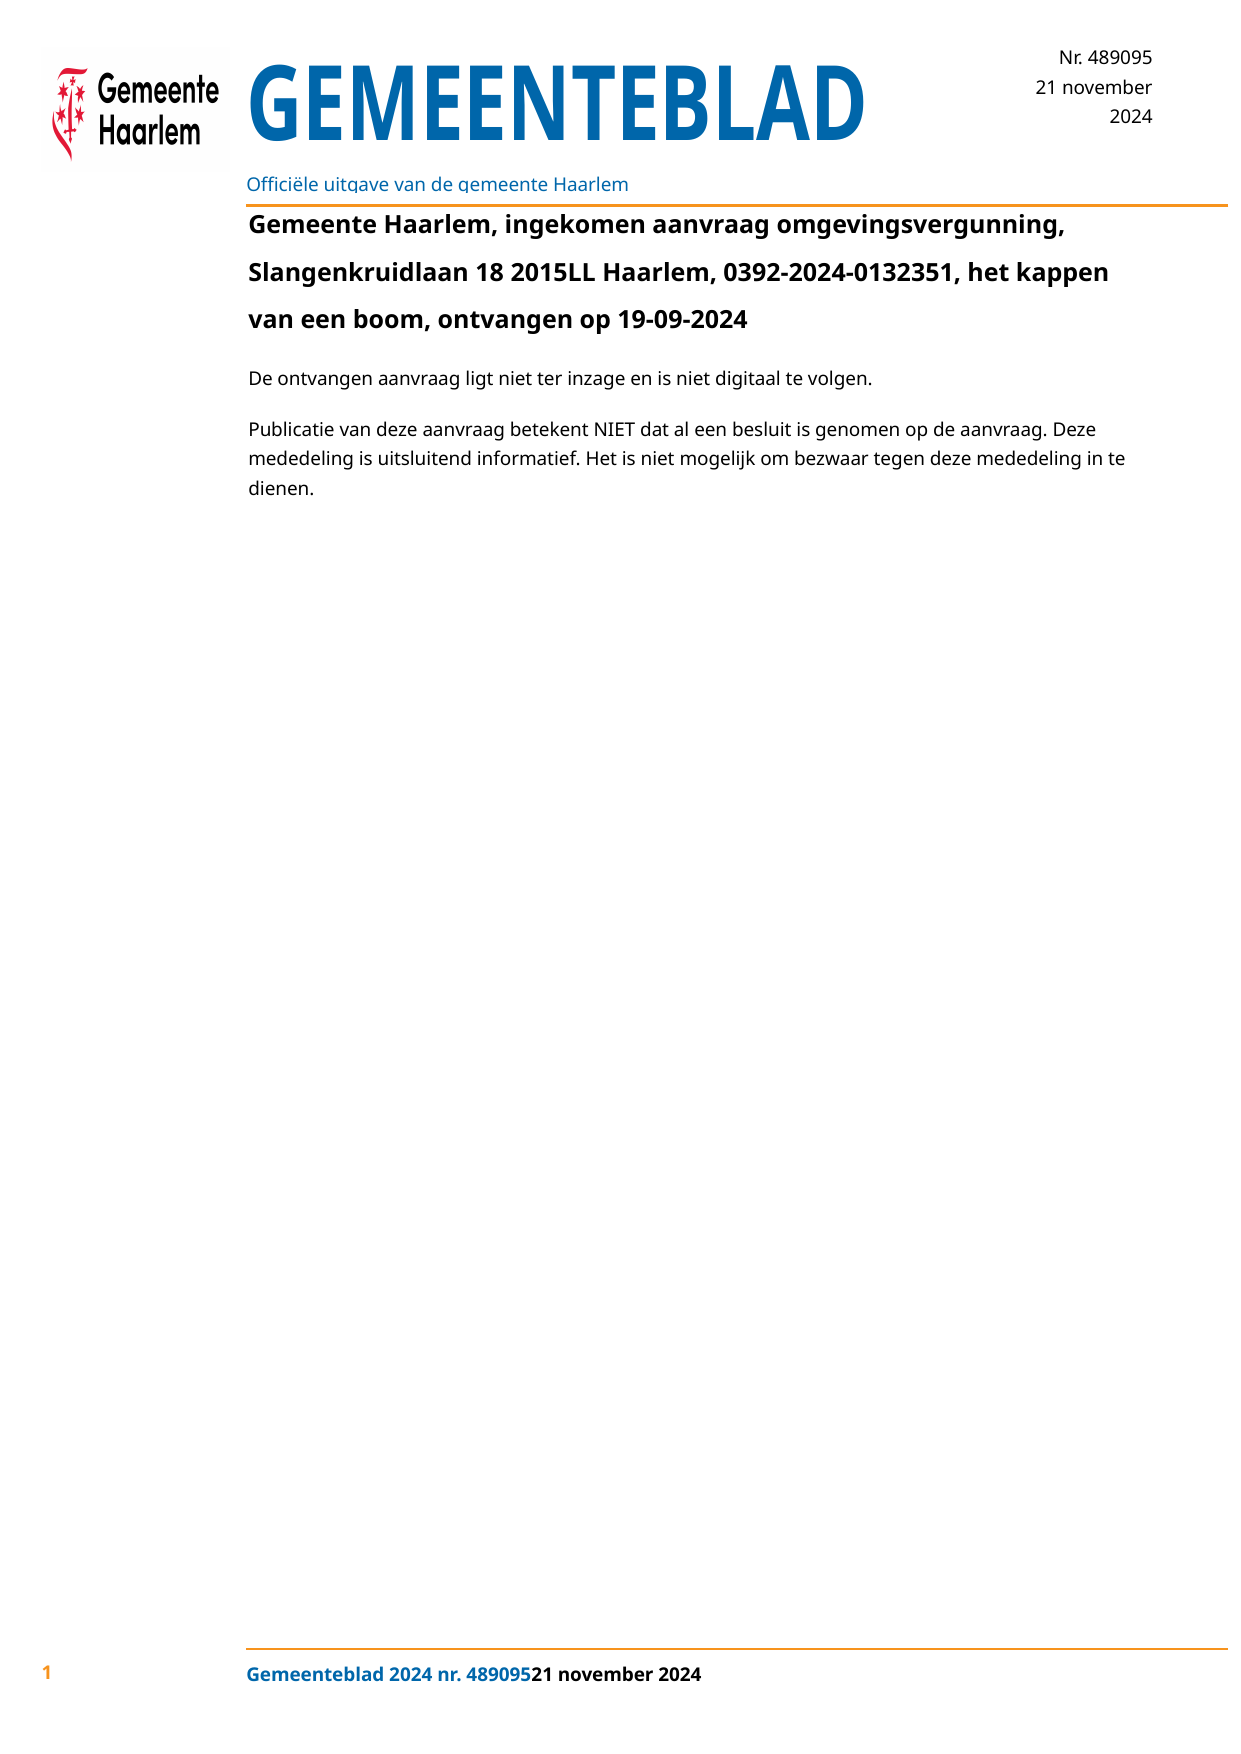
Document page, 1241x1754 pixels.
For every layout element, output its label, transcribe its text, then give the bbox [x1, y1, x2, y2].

text Publicatie van deze aanvraag betekent NIET dat al een besluit is genomen op de aanvraag. Deze mededeling is uitsluitend informatief. Het is niet mogelijk om bezwaar tegen deze mededeling in te dienen. [248, 416, 1152, 501]
text Gemeente Haarlem, ingekomen aanvraag omgevingsvergunning, Slangenkruidlaan 18 2015LL Haarlem, 0392-2024-0132351, het kappen van een boom, ontvangen op 19-09-2024 [248, 207, 1152, 336]
text De ontvangen aanvraag ligt niet ter inzage en is niet digitaal te volgen. [248, 366, 1152, 391]
picture [41, 47, 231, 172]
